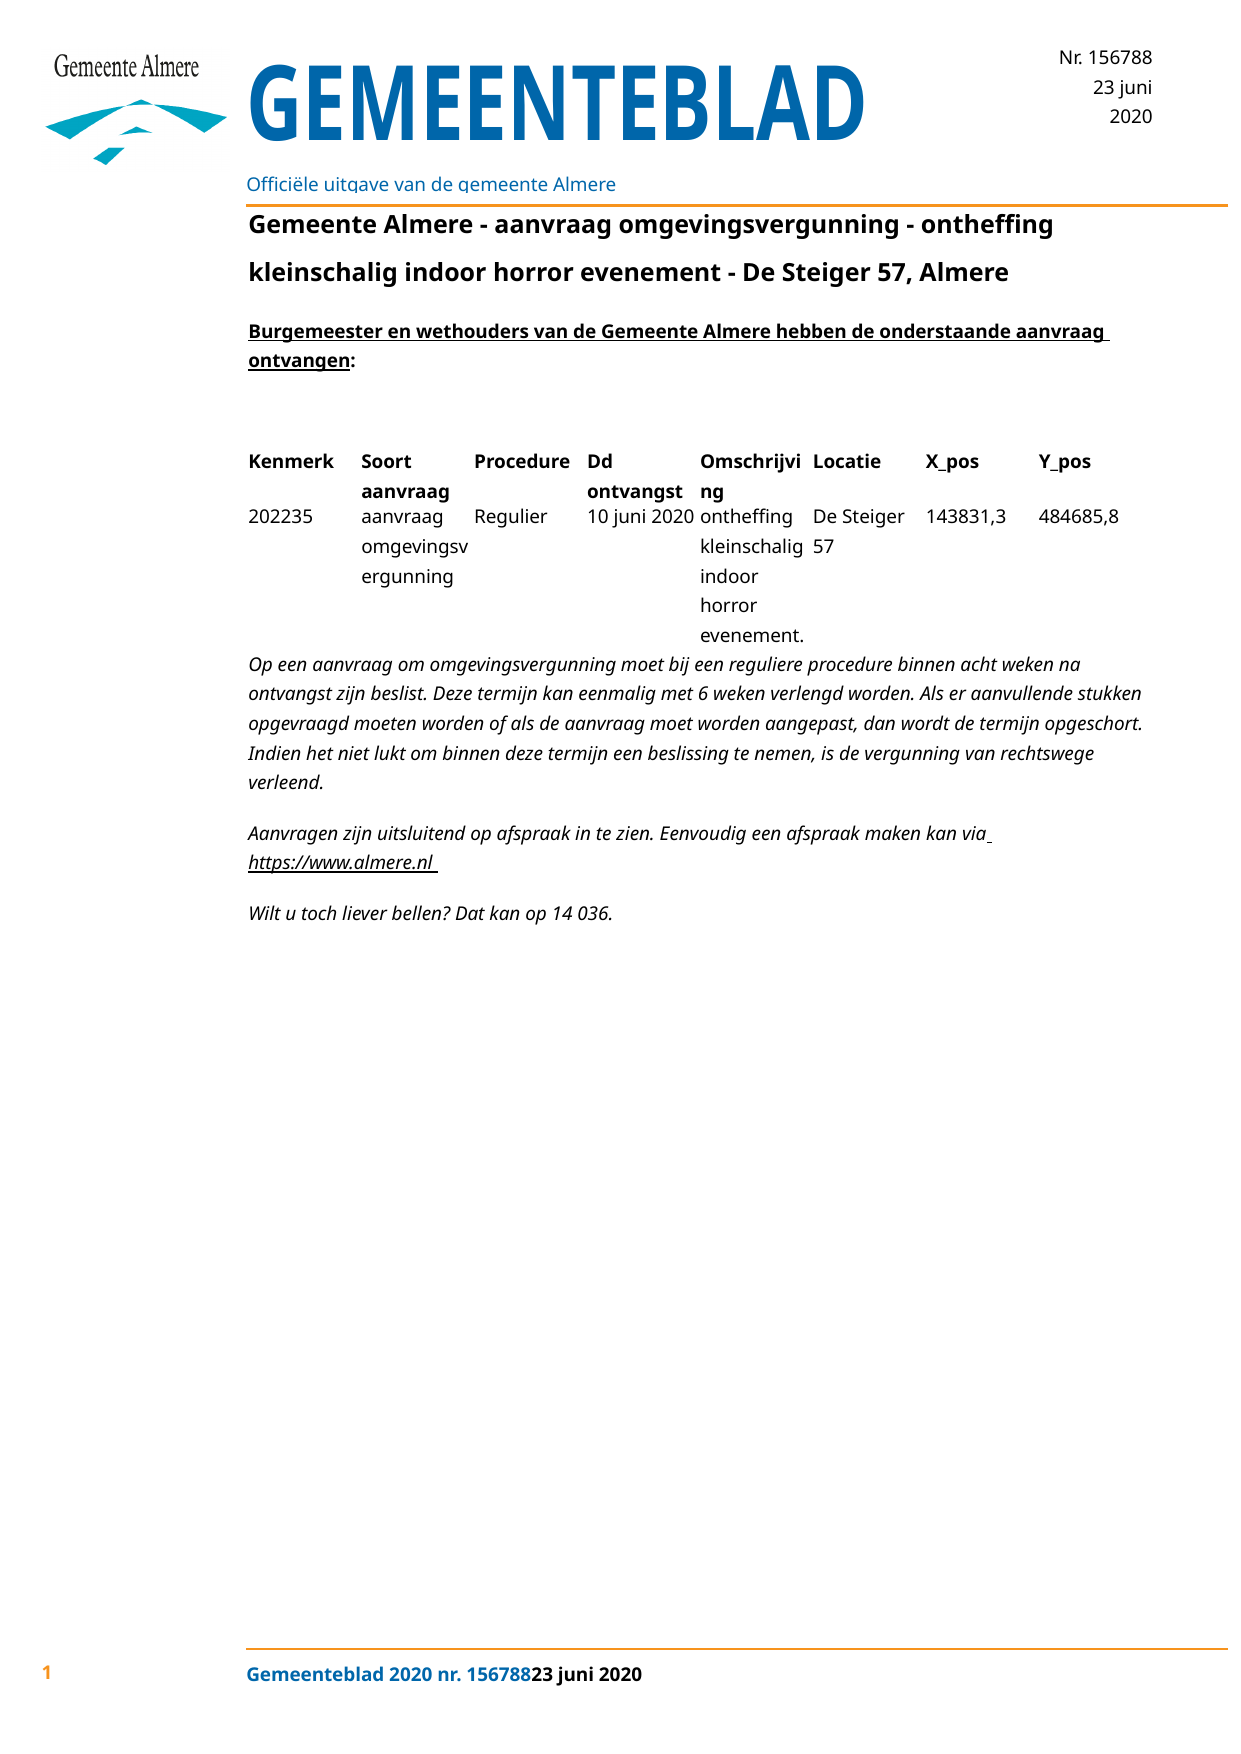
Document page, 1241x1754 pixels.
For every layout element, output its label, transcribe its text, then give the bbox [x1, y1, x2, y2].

table_cell Regulier [474, 504, 587, 648]
table_header Procedure [474, 449, 587, 504]
table_cell 10 juni 2020 [587, 504, 700, 648]
table_cell aanvraag omgevingsvergunning [361, 504, 474, 648]
table_cell 143831,3 [926, 504, 1038, 648]
table_header Y_pos [1039, 449, 1152, 504]
table_cell 484685,8 [1039, 504, 1152, 648]
table_cell De Steiger 57 [813, 504, 926, 648]
table_header Kenmerk [248, 449, 361, 504]
table_header Soort aanvraag [361, 449, 474, 504]
table_cell ontheffing kleinschalig indoor horror evenement. [700, 504, 813, 648]
table_header Dd ontvangst [587, 449, 700, 504]
picture [41, 47, 231, 172]
text Aanvragen zijn uitsluitend op afspraak in te zien. Eenvoudig een afspraak maken kan via https://www.almere.nl [248, 820, 1152, 875]
table_cell 202235 [248, 504, 361, 648]
table_header Locatie [813, 449, 926, 504]
text Wilt u toch liever bellen? Dat kan op 14 036. [248, 900, 1152, 926]
text Op een aanvraag om omgevingsvergunning moet bij een reguliere procedure binnen acht weken na ontvangst zijn beslist. Deze termijn kan eenmalig met 6 weken verlengd worden. Als er aanvullende stukken opgevraagd moeten worden of als de aanvraag moet worden aangepast, dan wordt de termijn opgeschort. Indien het niet lukt om binnen deze termijn een beslissing te nemen, is de vergunning van rechtswege verleend. [248, 651, 1152, 795]
text Burgemeester en wethouders van de Gemeente Almere hebben de onderstaande aanvraag ontvangen: [248, 318, 1152, 373]
table_header X_pos [926, 449, 1038, 504]
text Gemeente Almere - aanvraag omgevingsvergunning - ontheffing kleinschalig indoor horror evenement - De Steiger 57, Almere [248, 207, 1152, 288]
table_header Omschrijving [700, 449, 813, 504]
